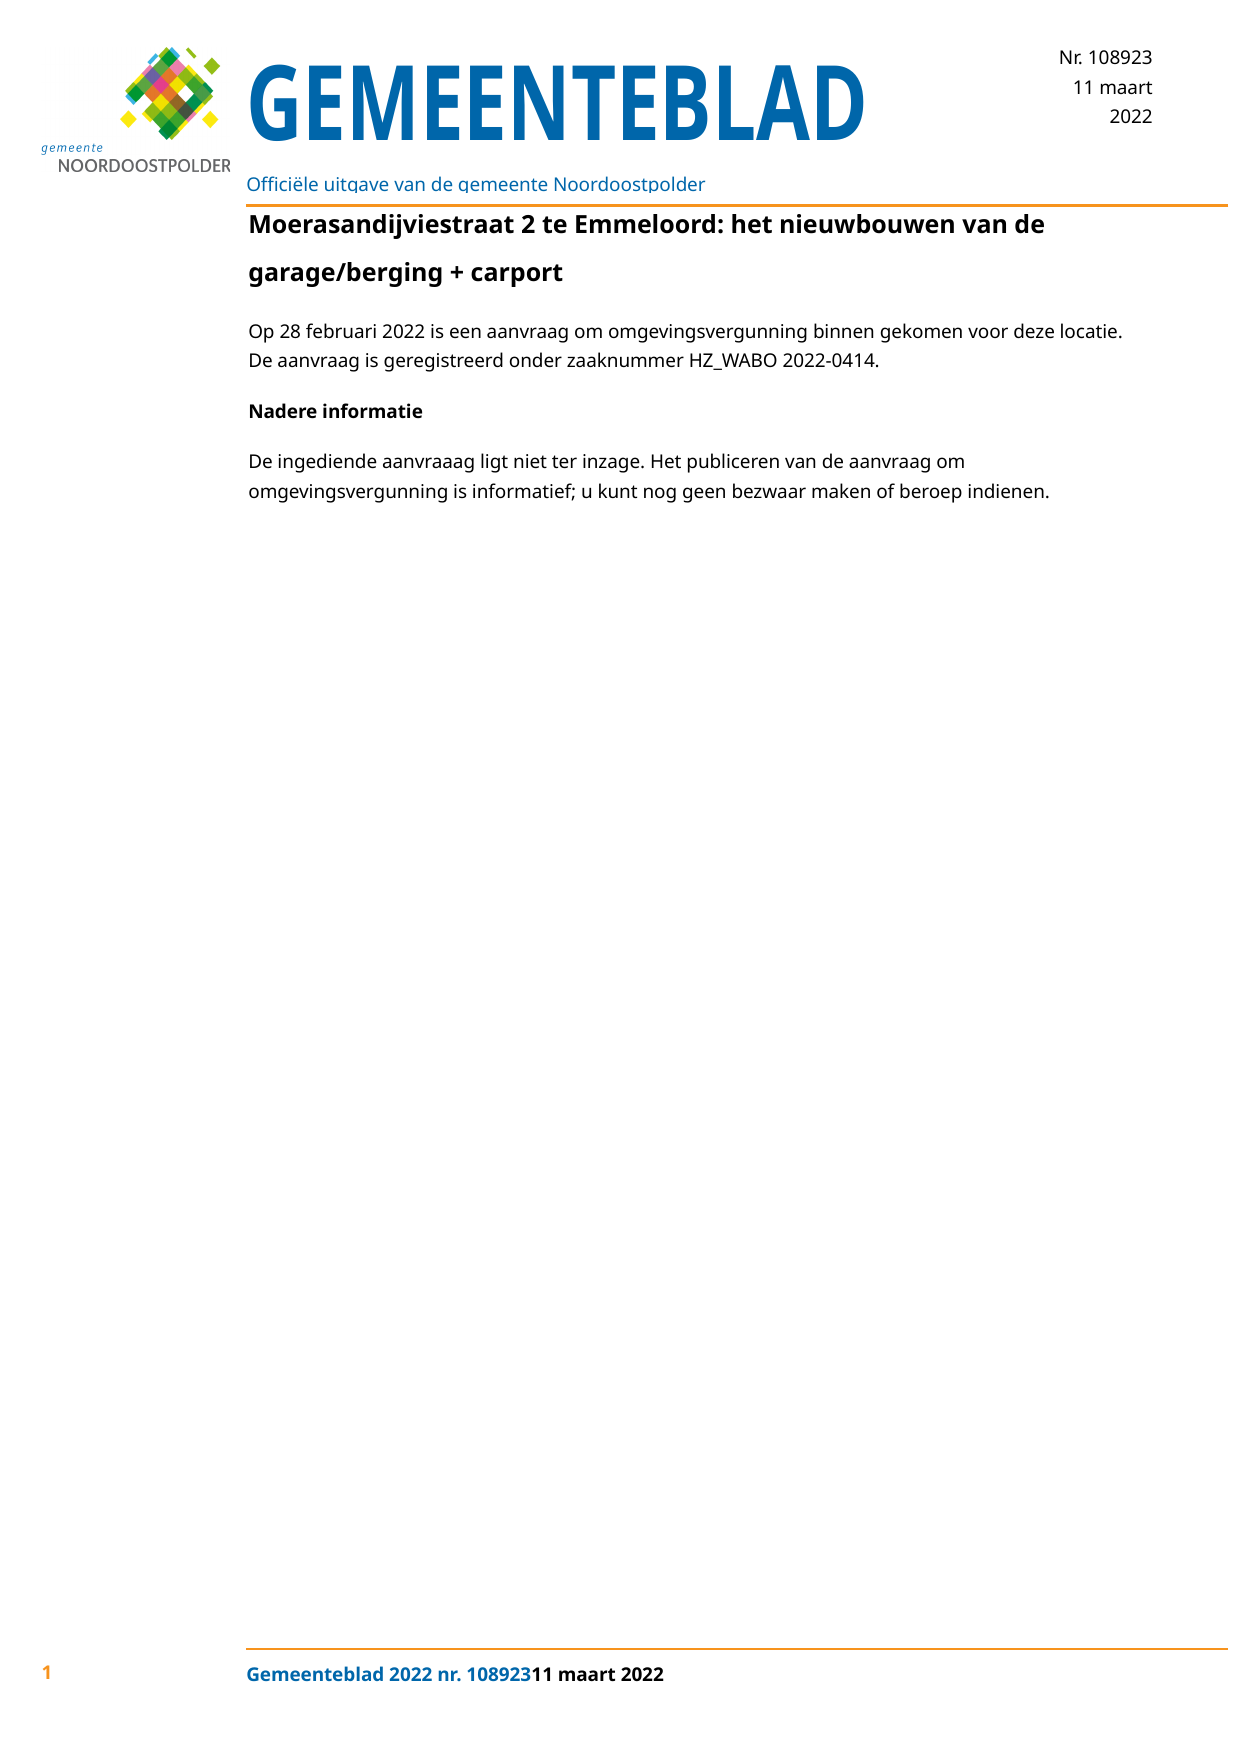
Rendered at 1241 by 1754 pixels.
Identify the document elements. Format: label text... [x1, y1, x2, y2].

text De ingediende aanvraaag ligt niet ter inzage. Het publiceren van de aanvraag om omgevingsvergunning is informatief; u kunt nog geen bezwaar maken of beroep indienen. [248, 448, 1152, 504]
text Nadere informatie [248, 398, 1152, 424]
text Moerasandijviestraat 2 te Emmeloord: het nieuwbouwen van de garage/berging + carport [248, 207, 1152, 288]
picture [41, 47, 231, 172]
text Op 28 februari 2022 is een aanvraag om omgevingsvergunning binnen gekomen voor deze locatie. De aanvraag is geregistreerd onder zaaknummer HZ_WABO 2022-0414. [248, 318, 1152, 373]
